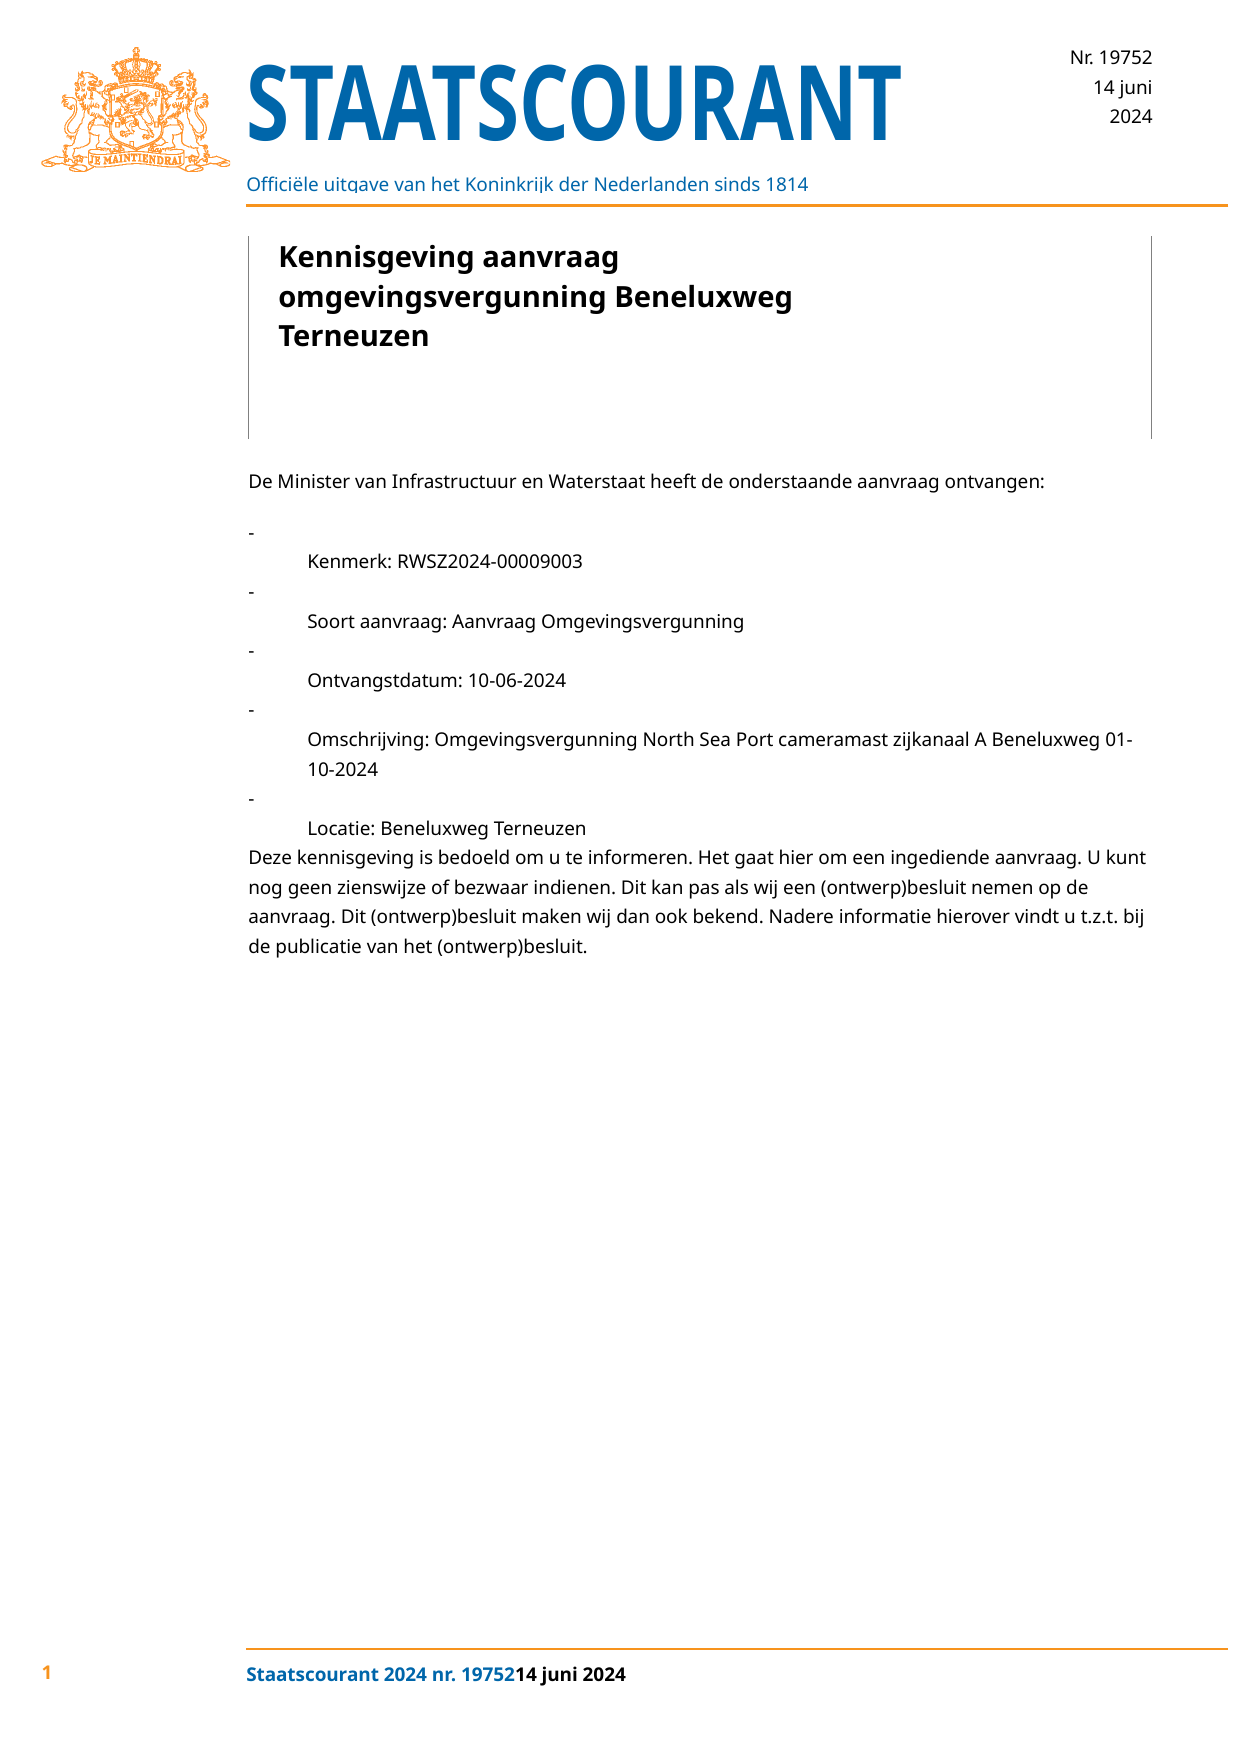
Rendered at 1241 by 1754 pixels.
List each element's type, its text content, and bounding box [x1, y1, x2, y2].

text De Minister van Infrastructuur en Waterstaat heeft de onderstaande aanvraag ontvangen: [248, 469, 1152, 494]
table_header [850, 236, 912, 413]
table_header Kennisgeving aanvraag omgevingsvergunning Beneluxweg Terneuzen [249, 236, 850, 439]
list Locatie: Beneluxweg Terneuzen [248, 815, 1152, 841]
picture [41, 47, 231, 172]
picture [912, 236, 1090, 414]
list Ontvangstdatum: 10-06-2024 [248, 667, 1152, 693]
list Omschrijving: Omgevingsvergunning North Sea Port cameramast zijkanaal A Beneluxweg 01-10-2024 [248, 726, 1152, 781]
text Deze kennisgeving is bedoeld om u te informeren. Het gaat hier om een ingediende aanvraag. U kunt nog geen zienswijze of bezwaar indienen. Dit kan pas als wij een (ontwerp)besluit nemen op de aanvraag. Dit (ontwerp)besluit maken wij dan ook bekend. Nadere informatie hierover vindt u t.z.t. bij de publicatie van het (ontwerp)besluit. [248, 844, 1152, 959]
table_header [850, 414, 1151, 439]
table_header [1090, 236, 1151, 413]
list Kenmerk: RWSZ2024-00009003 [248, 549, 1152, 574]
list Soort aanvraag: Aanvraag Omgevingsvergunning [248, 608, 1152, 633]
